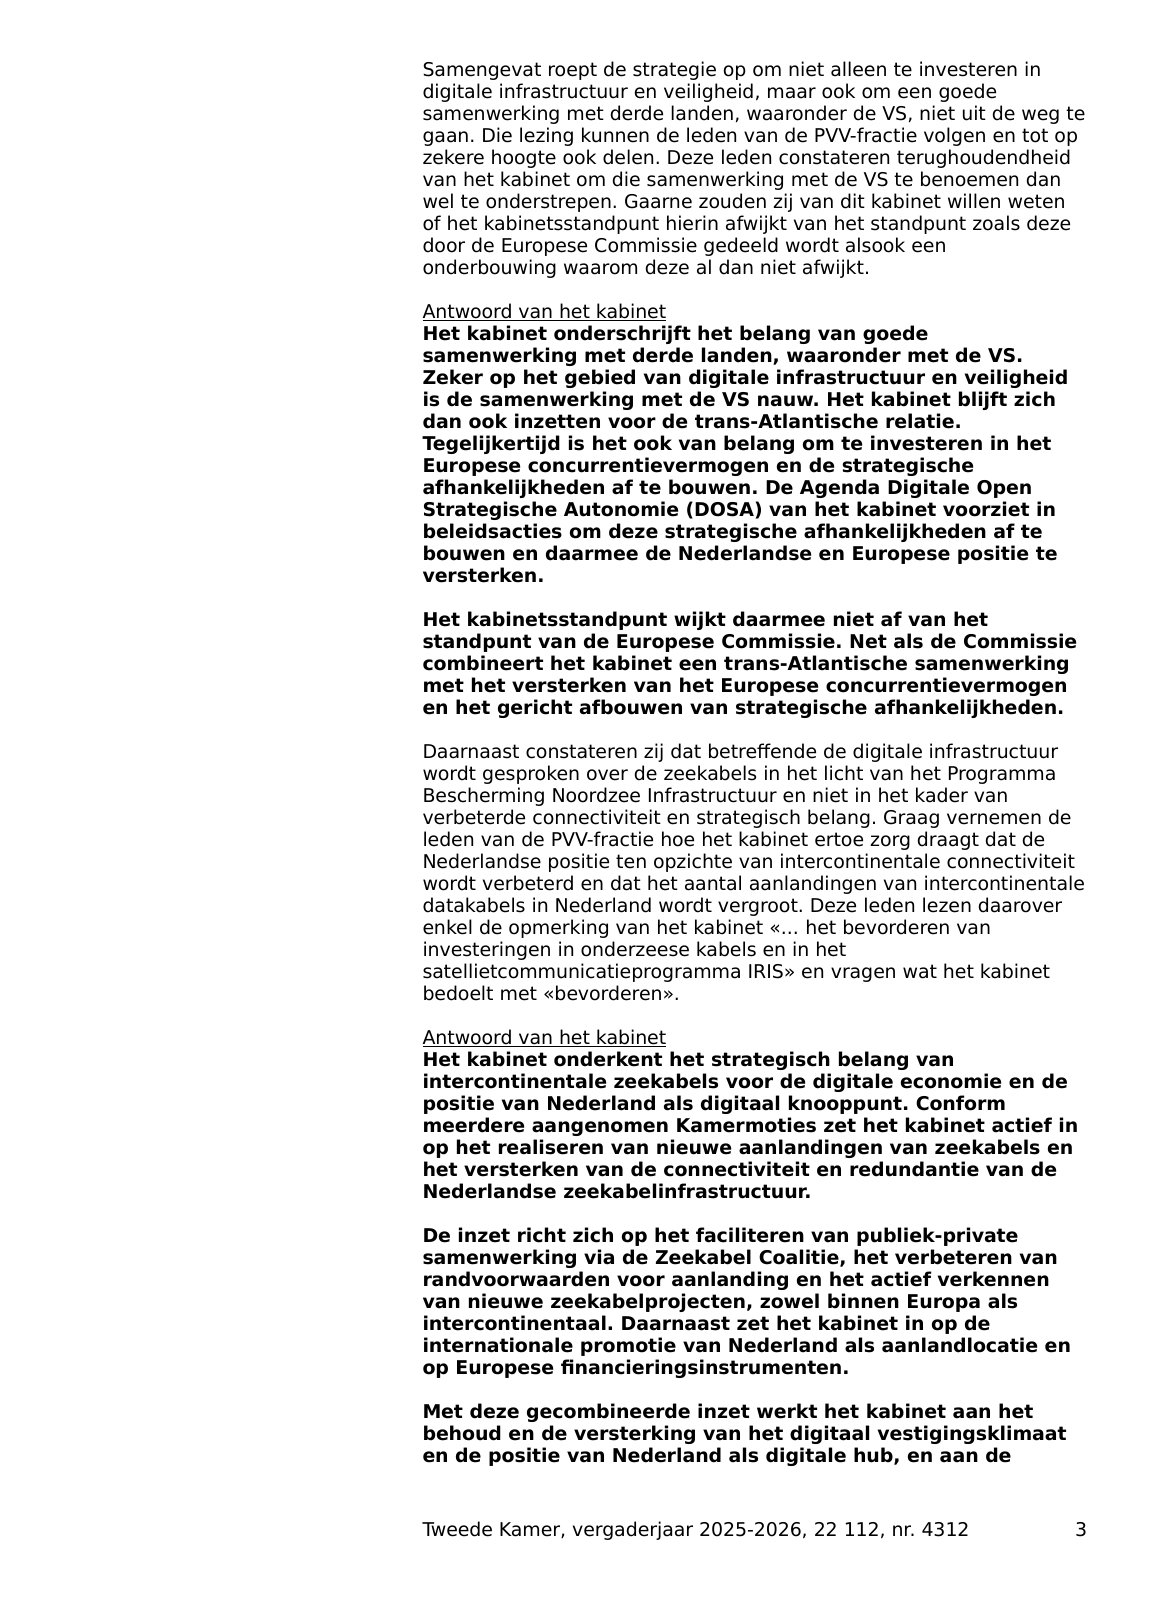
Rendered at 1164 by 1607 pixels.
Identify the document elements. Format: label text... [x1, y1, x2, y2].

text Antwoord van het kabinet [422, 1027, 1087, 1049]
text Het kabinet onderschrijft het belang van goede samenwerking met derde landen, waaronder met de VS. Zeker op het gebied van digitale infrastructuur en veiligheid is de samenwerking met de VS nauw. Het kabinet blijft zich dan ook inzetten voor de trans-Atlantische relatie. Tegelijkertijd is het ook van belang om te investeren in het Europese concurrentievermogen en de strategische afhankelijkheden af te bouwen. De Agenda Digitale Open Strategische Autonomie (DOSA) van het kabinet voorziet in beleidsacties om deze strategische afhankelijkheden af te bouwen en daarmee de Nederlandse en Europese positie te versterken. [422, 323, 1087, 587]
text De inzet richt zich op het faciliteren van publiek-private samenwerking via de Zeekabel Coalitie, het verbeteren van randvoorwaarden voor aanlanding en het actief verkennen van nieuwe zeekabelprojecten, zowel binnen Europa als intercontinentaal. Daarnaast zet het kabinet in op de internationale promotie van Nederland als aanlandlocatie en op Europese financieringsinstrumenten. [422, 1225, 1087, 1379]
text Het kabinetsstandpunt wijkt daarmee niet af van het standpunt van de Europese Commissie. Net als de Commissie combineert het kabinet een trans-Atlantische samenwerking met het versterken van het Europese concurrentievermogen en het gericht afbouwen van strategische afhankelijkheden. [422, 609, 1087, 719]
text Met deze gecombineerde inzet werkt het kabinet aan het behoud en de versterking van het digitaal vestigingsklimaat en de positie van Nederland als digitale hub, en aan de [422, 1401, 1087, 1467]
text Antwoord van het kabinet [422, 301, 1087, 323]
text Samengevat roept de strategie op om niet alleen te investeren in digitale infrastructuur en veiligheid, maar ook om een goede samenwerking met derde landen, waaronder de VS, niet uit de weg te gaan. Die lezing kunnen de leden van de PVV-fractie volgen en tot op zekere hoogte ook delen. Deze leden constateren terughoudendheid van het kabinet om die samenwerking met de VS te benoemen dan wel te onderstrepen. Gaarne zouden zij van dit kabinet willen weten of het kabinetsstandpunt hierin afwijkt van het standpunt zoals deze door de Europese Commissie gedeeld wordt alsook een onderbouwing waarom deze al dan niet afwijkt. [422, 59, 1087, 279]
text Daarnaast constateren zij dat betreffende de digitale infrastructuur wordt gesproken over de zeekabels in het licht van het Programma Bescherming Noordzee Infrastructuur en niet in het kader van verbeterde connectiviteit en strategisch belang. Graag vernemen de leden van de PVV-fractie hoe het kabinet ertoe zorg draagt dat de Nederlandse positie ten opzichte van intercontinentale connectiviteit wordt verbeterd en dat het aantal aanlandingen van intercontinentale datakabels in Nederland wordt vergroot. Deze leden lezen daarover enkel de opmerking van het kabinet «... het bevorderen van investeringen in onderzeese kabels en in het satellietcommunicatieprogramma IRIS» en vragen wat het kabinet bedoelt met «bevorderen». [422, 741, 1087, 1005]
text Het kabinet onderkent het strategisch belang van intercontinentale zeekabels voor de digitale economie en de positie van Nederland als digitaal knooppunt. Conform meerdere aangenomen Kamermoties zet het kabinet actief in op het realiseren van nieuwe aanlandingen van zeekabels en het versterken van de connectiviteit en redundantie van de Nederlandse zeekabelinfrastructuur. [422, 1049, 1087, 1203]
